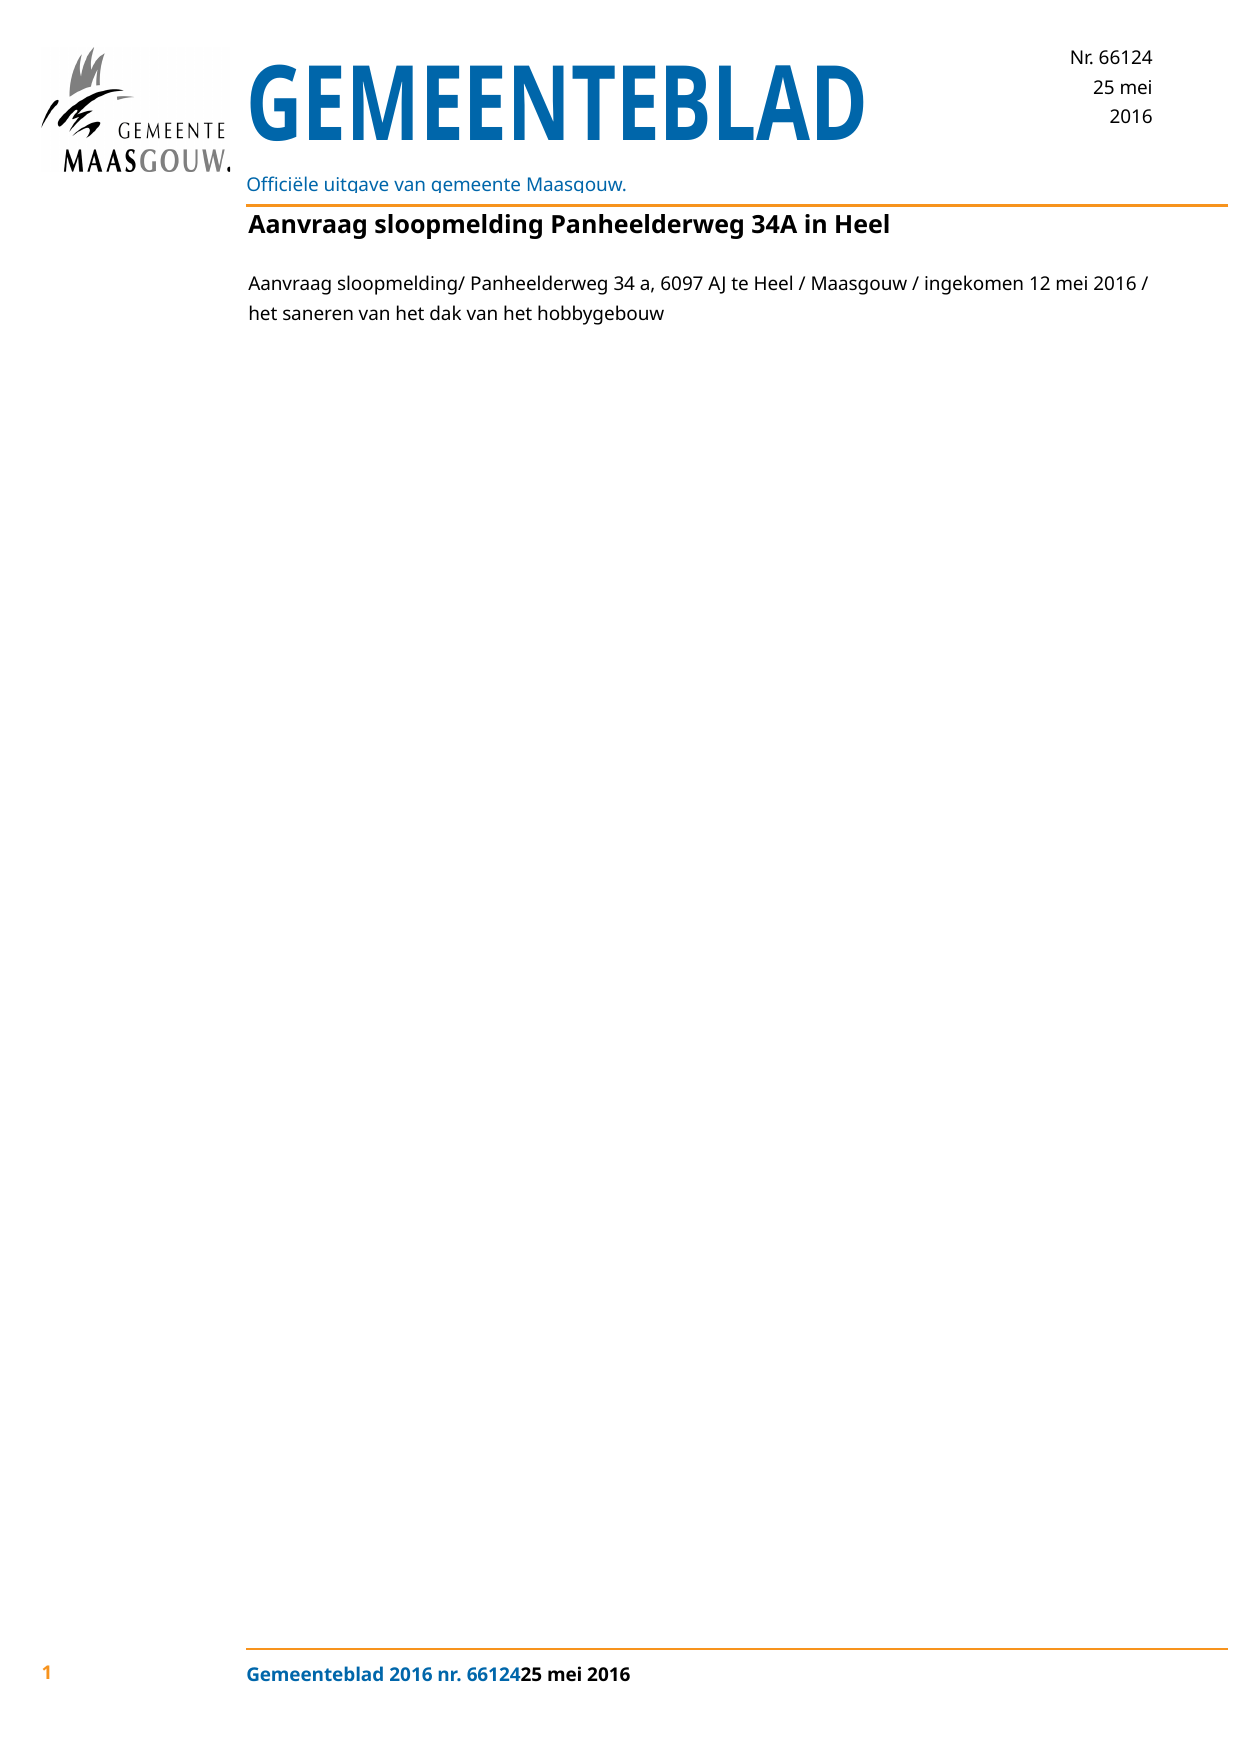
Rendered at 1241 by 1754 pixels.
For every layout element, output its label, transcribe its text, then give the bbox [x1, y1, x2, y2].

picture [41, 47, 231, 172]
text Aanvraag sloopmelding Panheelderweg 34A in Heel [248, 207, 1152, 241]
text Aanvraag sloopmelding/ Panheelderweg 34 a, 6097 AJ te Heel / Maasgouw / ingekomen 12 mei 2016 / het saneren van het dak van het hobbygebouw [248, 270, 1152, 326]
